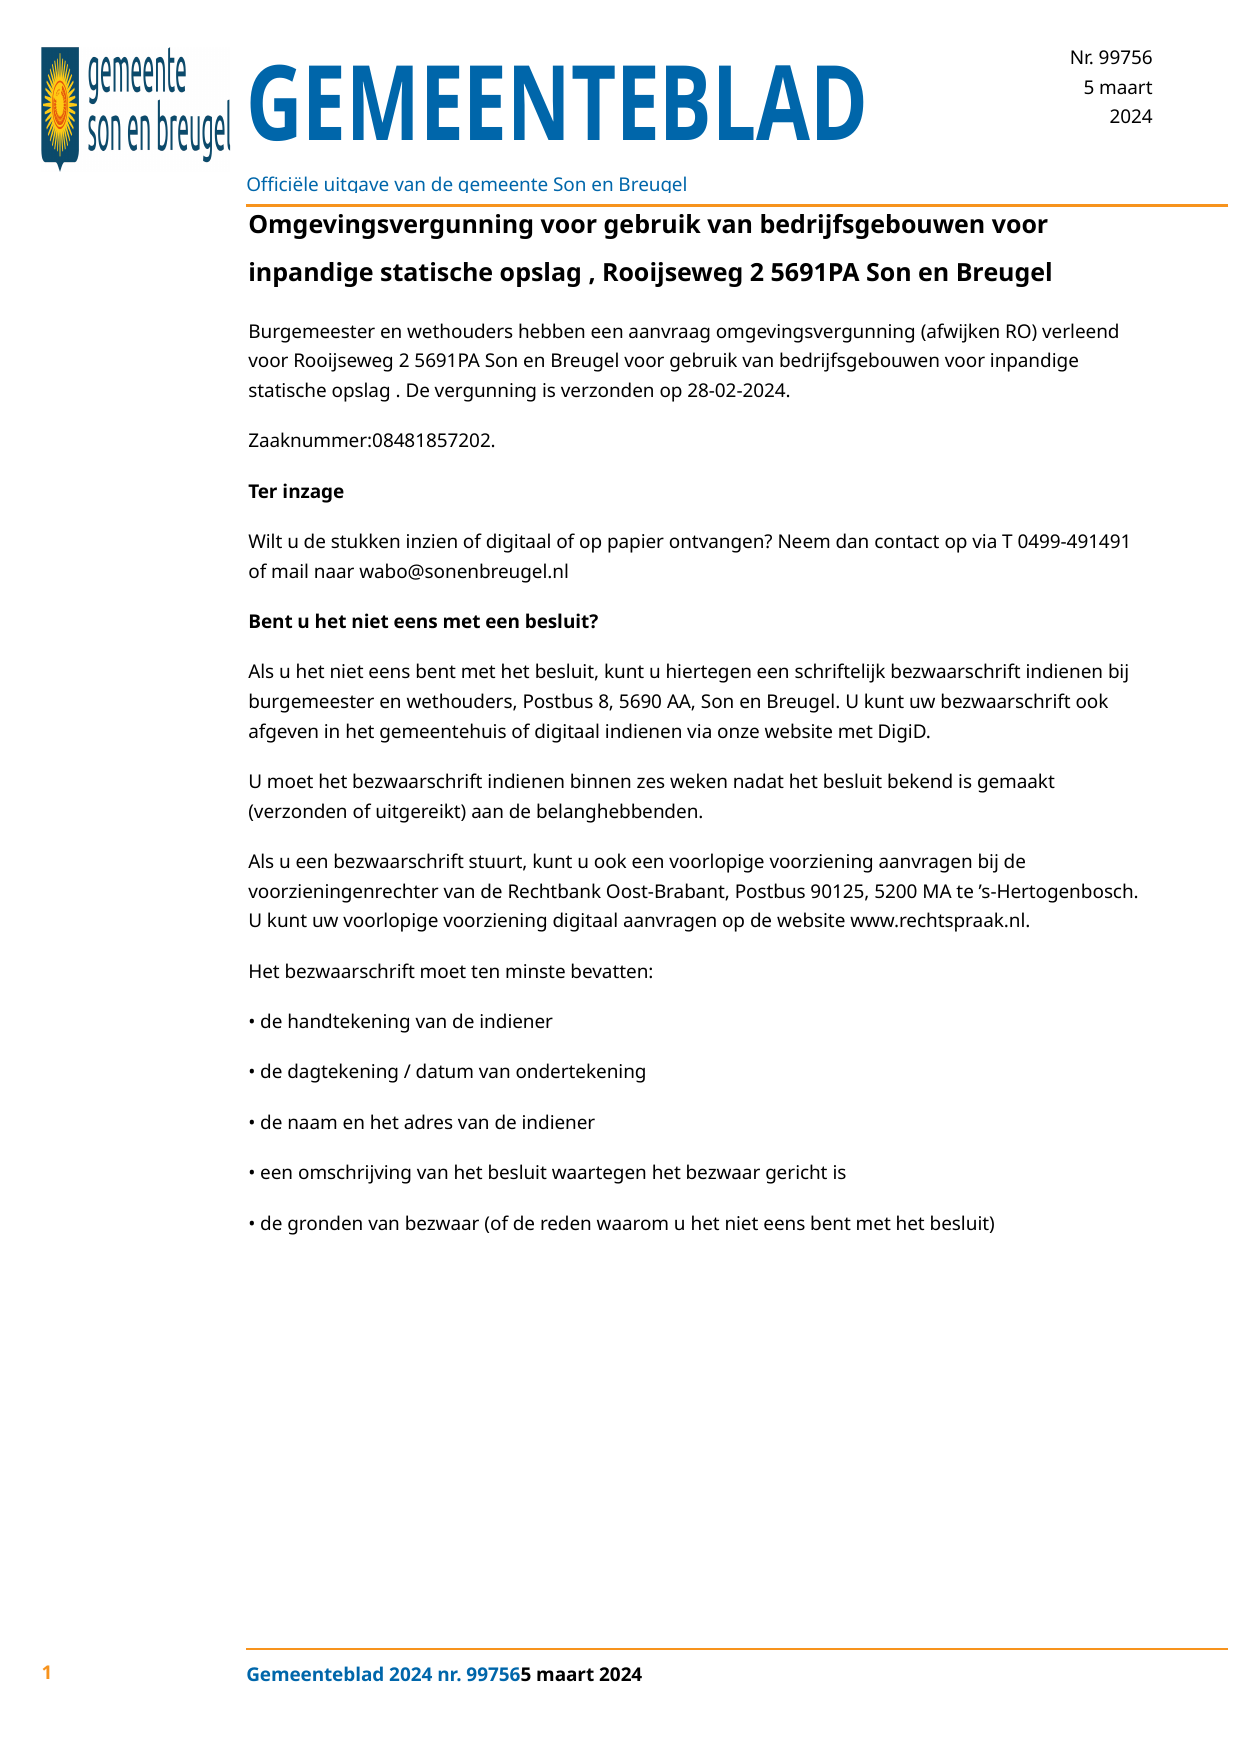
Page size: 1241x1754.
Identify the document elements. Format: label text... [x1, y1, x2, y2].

text Burgemeester en wethouders hebben een aanvraag omgevingsvergunning (afwijken RO) verleend voor Rooijseweg 2 5691PA Son en Breugel voor gebruik van bedrijfsgebouwen voor inpandige statische opslag . De vergunning is verzonden op 28-02-2024. [248, 318, 1152, 403]
picture [41, 47, 231, 172]
text U moet het bezwaarschrift indienen binnen zes weken nadat het besluit bekend is gemaakt (verzonden of uitgereikt) aan de belanghebbenden. [248, 768, 1152, 824]
text Bent u het niet eens met een besluit? [248, 608, 1152, 634]
text Zaaknummer:08481857202. [248, 427, 1152, 453]
text • de gronden van bezwaar (of de reden waarom u het niet eens bent met het besluit) [248, 1210, 1152, 1236]
text • de naam en het adres van de indiener [248, 1109, 1152, 1135]
text Het bezwaarschrift moet ten minste bevatten: [248, 958, 1152, 984]
text Wilt u de stukken inzien of digitaal of op papier ontvangen? Neem dan contact op via T 0499-491491 of mail naar wabo@sonenbreugel.nl [248, 528, 1152, 584]
text • een omschrijving van het besluit waartegen het bezwaar gericht is [248, 1159, 1152, 1185]
text Als u het niet eens bent met het besluit, kunt u hiertegen een schriftelijk bezwaarschrift indienen bij burgemeester en wethouders, Postbus 8, 5690 AA, Son en Breugel. U kunt uw bezwaarschrift ook afgeven in het gemeentehuis of digitaal indienen via onze website met DigiD. [248, 659, 1152, 744]
text • de dagtekening / datum van ondertekening [248, 1059, 1152, 1084]
text Ter inzage [248, 478, 1152, 504]
text Als u een bezwaarschrift stuurt, kunt u ook een voorlopige voorziening aanvragen bij de voorzieningenrechter van de Rechtbank Oost-Brabant, Postbus 90125, 5200 MA te ’s-Hertogenbosch. U kunt uw voorlopige voorziening digitaal aanvragen op de website www.rechtspraak.nl. [248, 848, 1152, 933]
text Omgevingsvergunning voor gebruik van bedrijfsgebouwen voor inpandige statische opslag , Rooijseweg 2 5691PA Son en Breugel [248, 207, 1152, 288]
text • de handtekening van de indiener [248, 1008, 1152, 1034]
